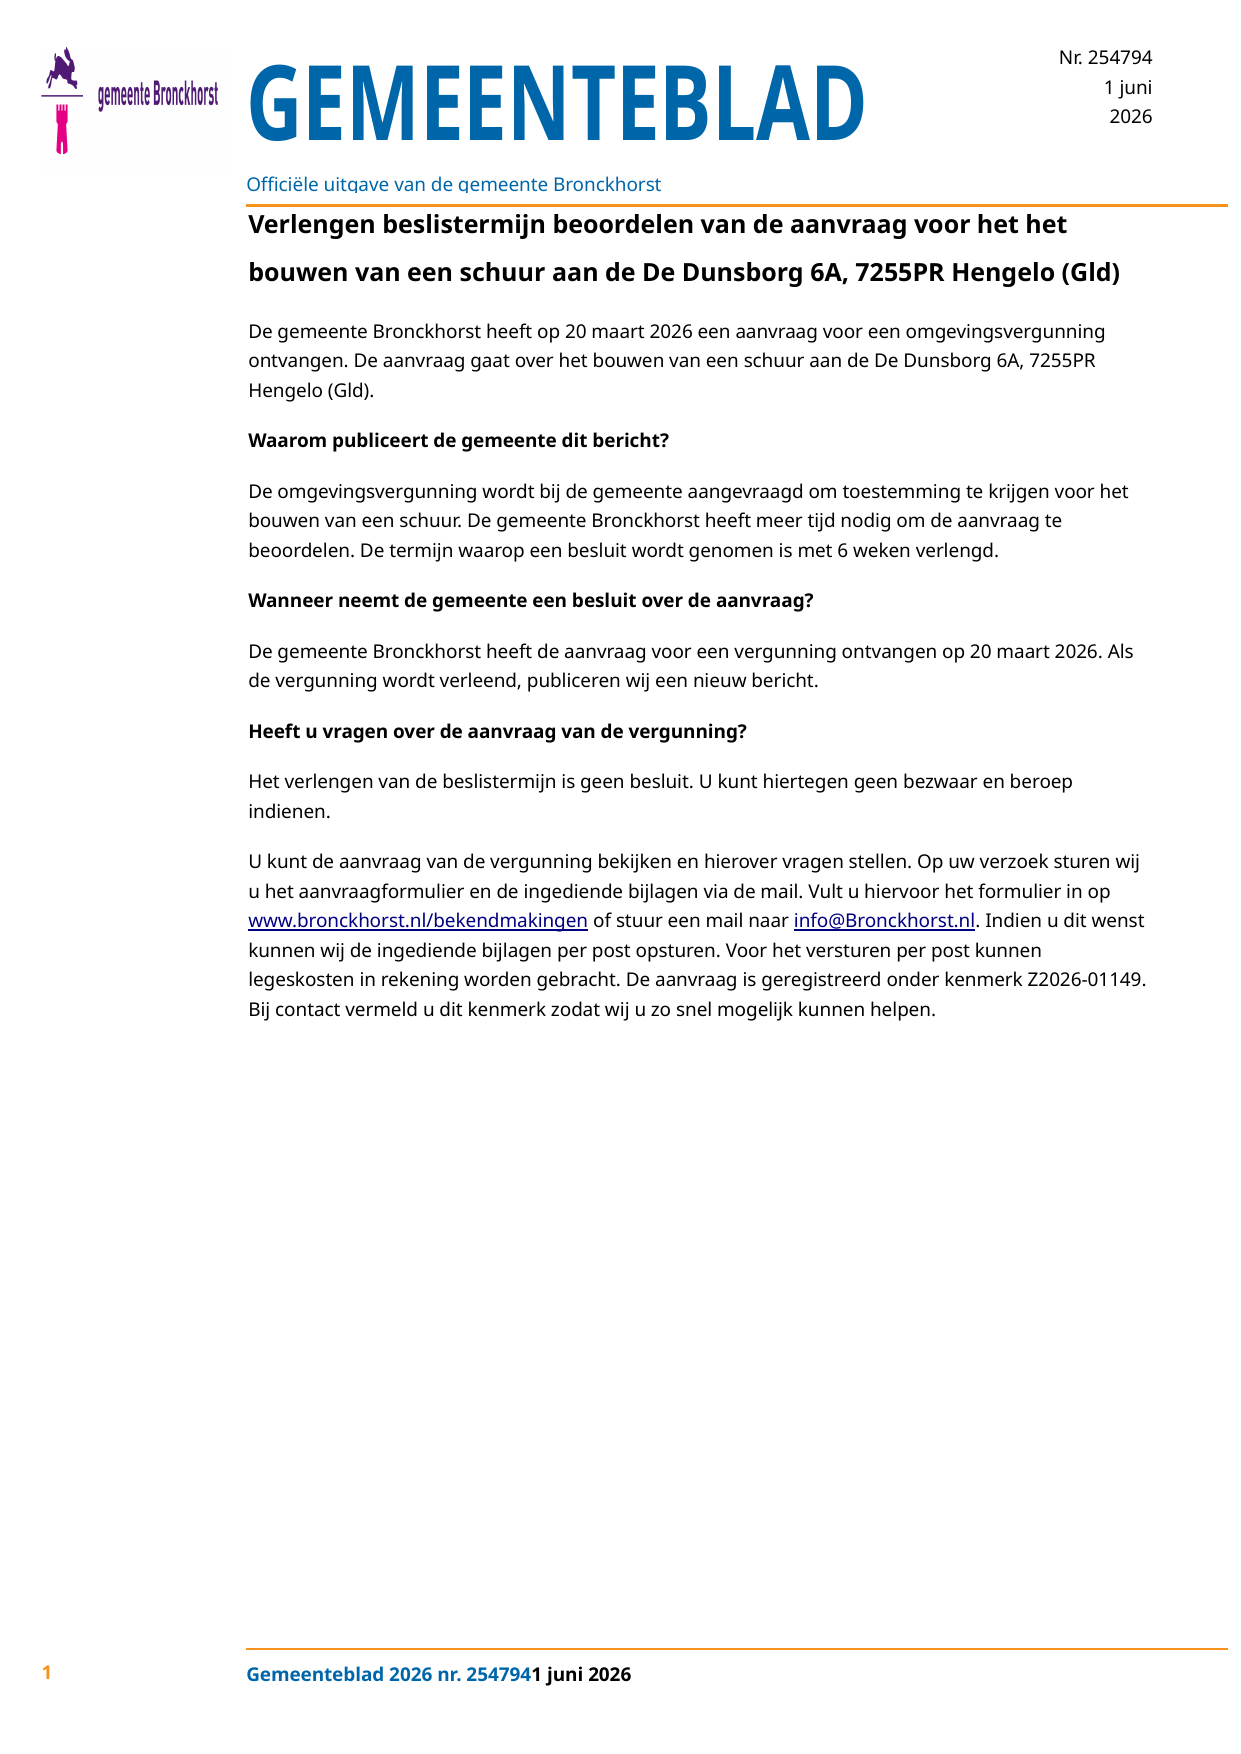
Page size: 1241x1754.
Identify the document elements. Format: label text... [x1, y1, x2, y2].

text De omgevingsvergunning wordt bij de gemeente aangevraagd om toestemming te krijgen voor het bouwen van een schuur. De gemeente Bronckhorst heeft meer tijd nodig om de aanvraag te beoordelen. De termijn waarop een besluit wordt genomen is met 6 weken verlengd. [248, 478, 1152, 563]
text Waarom publiceert de gemeente dit bericht? [248, 427, 1152, 453]
text Het verlengen van de beslistermijn is geen besluit. U kunt hiertegen geen bezwaar en beroep indienen. [248, 768, 1152, 824]
text Heeft u vragen over de aanvraag van de vergunning? [248, 718, 1152, 744]
text U kunt de aanvraag van de vergunning bekijken en hierover vragen stellen. Op uw verzoek sturen wij u het aanvraagformulier en de ingediende bijlagen via de mail. Vult u hiervoor het formulier in op www.bronckhorst.nl/bekendmakingen of stuur een mail naar info@Bronckhorst.nl. Indien u dit wenst kunnen wij de ingediende bijlagen per post opsturen. Voor het versturen per post kunnen legeskosten in rekening worden gebracht. De aanvraag is geregistreerd onder kenmerk Z2026-01149. Bij contact vermeld u dit kenmerk zodat wij u zo snel mogelijk kunnen helpen. [248, 848, 1152, 1022]
text Verlengen beslistermijn beoordelen van de aanvraag voor het het bouwen van een schuur aan de De Dunsborg 6A, 7255PR Hengelo (Gld) [248, 207, 1152, 288]
text De gemeente Bronckhorst heeft de aanvraag voor een vergunning ontvangen op 20 maart 2026. Als de vergunning wordt verleend, publiceren wij een nieuw bericht. [248, 638, 1152, 693]
text De gemeente Bronckhorst heeft op 20 maart 2026 een aanvraag voor een omgevingsvergunning ontvangen. De aanvraag gaat over het bouwen van een schuur aan de De Dunsborg 6A, 7255PR Hengelo (Gld). [248, 318, 1152, 403]
text Wanneer neemt de gemeente een besluit over de aanvraag? [248, 587, 1152, 613]
picture [41, 47, 231, 172]
